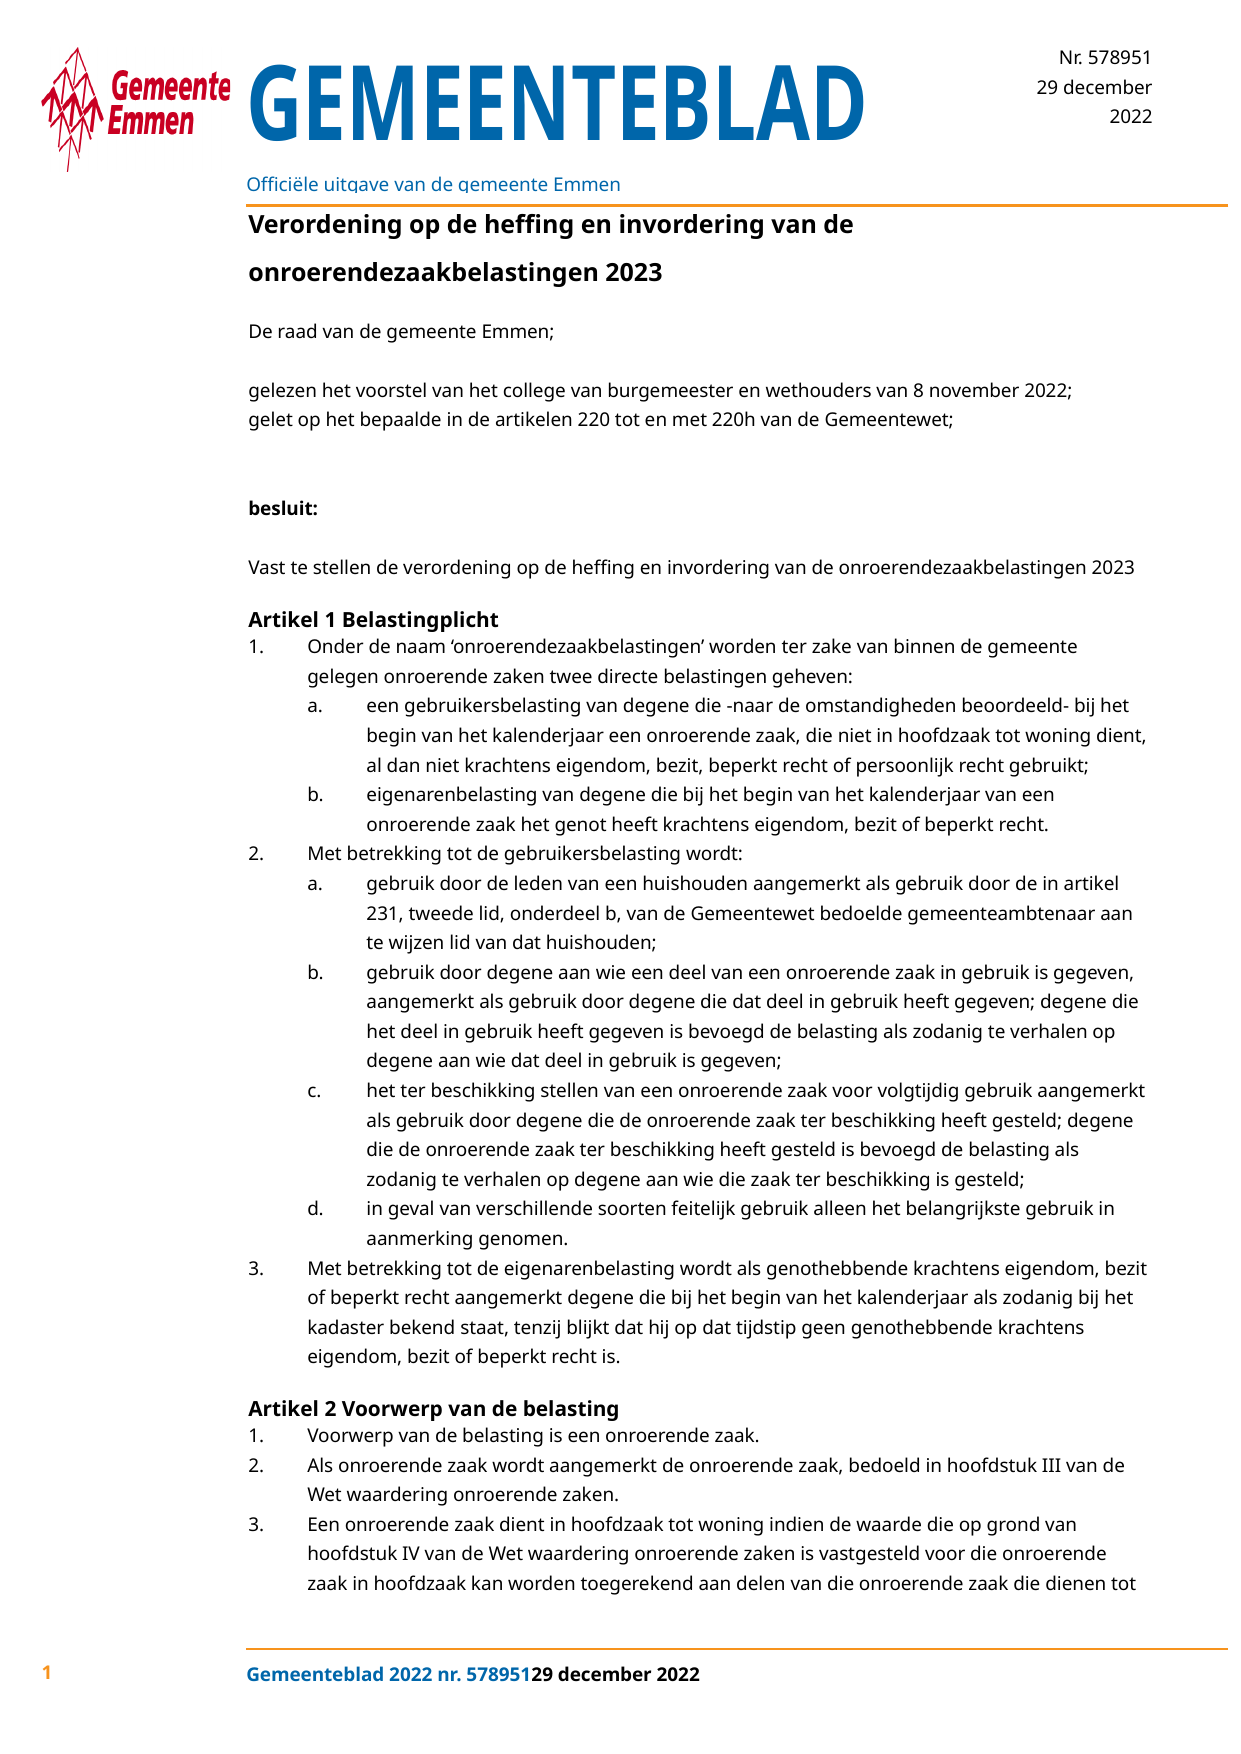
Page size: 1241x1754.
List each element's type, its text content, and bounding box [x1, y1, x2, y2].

text gelezen het voorstel van het college van burgemeester en wethouders van 8 november 2022; [248, 377, 1152, 403]
list een gebruikersbelasting van degene die -naar de omstandigheden beoordeeld- bij het begin van het kalenderjaar een onroerende zaak, die niet in hoofdzaak tot woning dient, al dan niet krachtens eigendom, bezit, beperkt recht of persoonlijk recht gebruikt; [307, 693, 1152, 777]
text besluit: [248, 495, 1152, 521]
list gebruik door degene aan wie een deel van een onroerende zaak in gebruik is gegeven, aangemerkt als gebruik door degene die dat deel in gebruik heeft gegeven; degene die het deel in gebruik heeft gegeven is bevoegd de belasting als zodanig te verhalen op degene aan wie dat deel in gebruik is gegeven; [307, 959, 1152, 1073]
text Artikel 1 Belastingplicht [248, 605, 1152, 633]
text gelet op het bepaalde in de artikelen 220 tot en met 220h van de Gemeentewet; [248, 407, 1152, 432]
picture [41, 47, 231, 172]
list Een onroerende zaak dient in hoofdzaak tot woning indien de waarde die op grond van hoofdstuk IV van de Wet waardering onroerende zaken is vastgesteld voor die onroerende zaak in hoofdzaak kan worden toegerekend aan delen van die onroerende zaak die dienen tot [248, 1511, 1152, 1596]
list Onder de naam ‘onroerendezaakbelastingen’ worden ter zake van binnen de gemeente gelegen onroerende zaken twee directe belastingen geheven: [248, 633, 1152, 689]
list Met betrekking tot de eigenarenbelasting wordt als genothebbende krachtens eigendom, bezit of beperkt recht aangemerkt degene die bij het begin van het kalenderjaar als zodanig bij het kadaster bekend staat, tenzij blijkt dat hij op dat tijdstip geen genothebbende krachtens eigendom, bezit of beperkt recht is. [248, 1255, 1152, 1369]
list het ter beschikking stellen van een onroerende zaak voor volgtijdig gebruik aangemerkt als gebruik door degene die de onroerende zaak ter beschikking heeft gesteld; degene die de onroerende zaak ter beschikking heeft gesteld is bevoegd de belasting als zodanig te verhalen op degene aan wie die zaak ter beschikking is gesteld; [307, 1077, 1152, 1192]
text Vast te stellen de verordening op de heffing en invordering van de onroerendezaakbelastingen 2023 [248, 554, 1152, 580]
text Verordening op de heffing en invordering van de onroerendezaakbelastingen 2023 [248, 207, 1152, 288]
list Met betrekking tot de gebruikersbelasting wordt: [248, 841, 1152, 866]
text De raad van de gemeente Emmen; [248, 318, 1152, 344]
list Voorwerp van de belasting is een onroerende zaak. [248, 1422, 1152, 1448]
text Artikel 2 Voorwerp van de belasting [248, 1394, 1152, 1422]
list in geval van verschillende soorten feitelijk gebruik alleen het belangrijkste gebruik in aanmerking genomen. [307, 1196, 1152, 1251]
list gebruik door de leden van een huishouden aangemerkt als gebruik door de in artikel 231, tweede lid, onderdeel b, van de Gemeentewet bedoelde gemeenteambtenaar aan te wijzen lid van dat huishouden; [307, 870, 1152, 955]
list Als onroerende zaak wordt aangemerkt de onroerende zaak, bedoeld in hoofdstuk III van de Wet waardering onroerende zaken. [248, 1452, 1152, 1507]
list eigenarenbelasting van degene die bij het begin van het kalenderjaar van een onroerende zaak het genot heeft krachtens eigendom, bezit of beperkt recht. [307, 781, 1152, 837]
